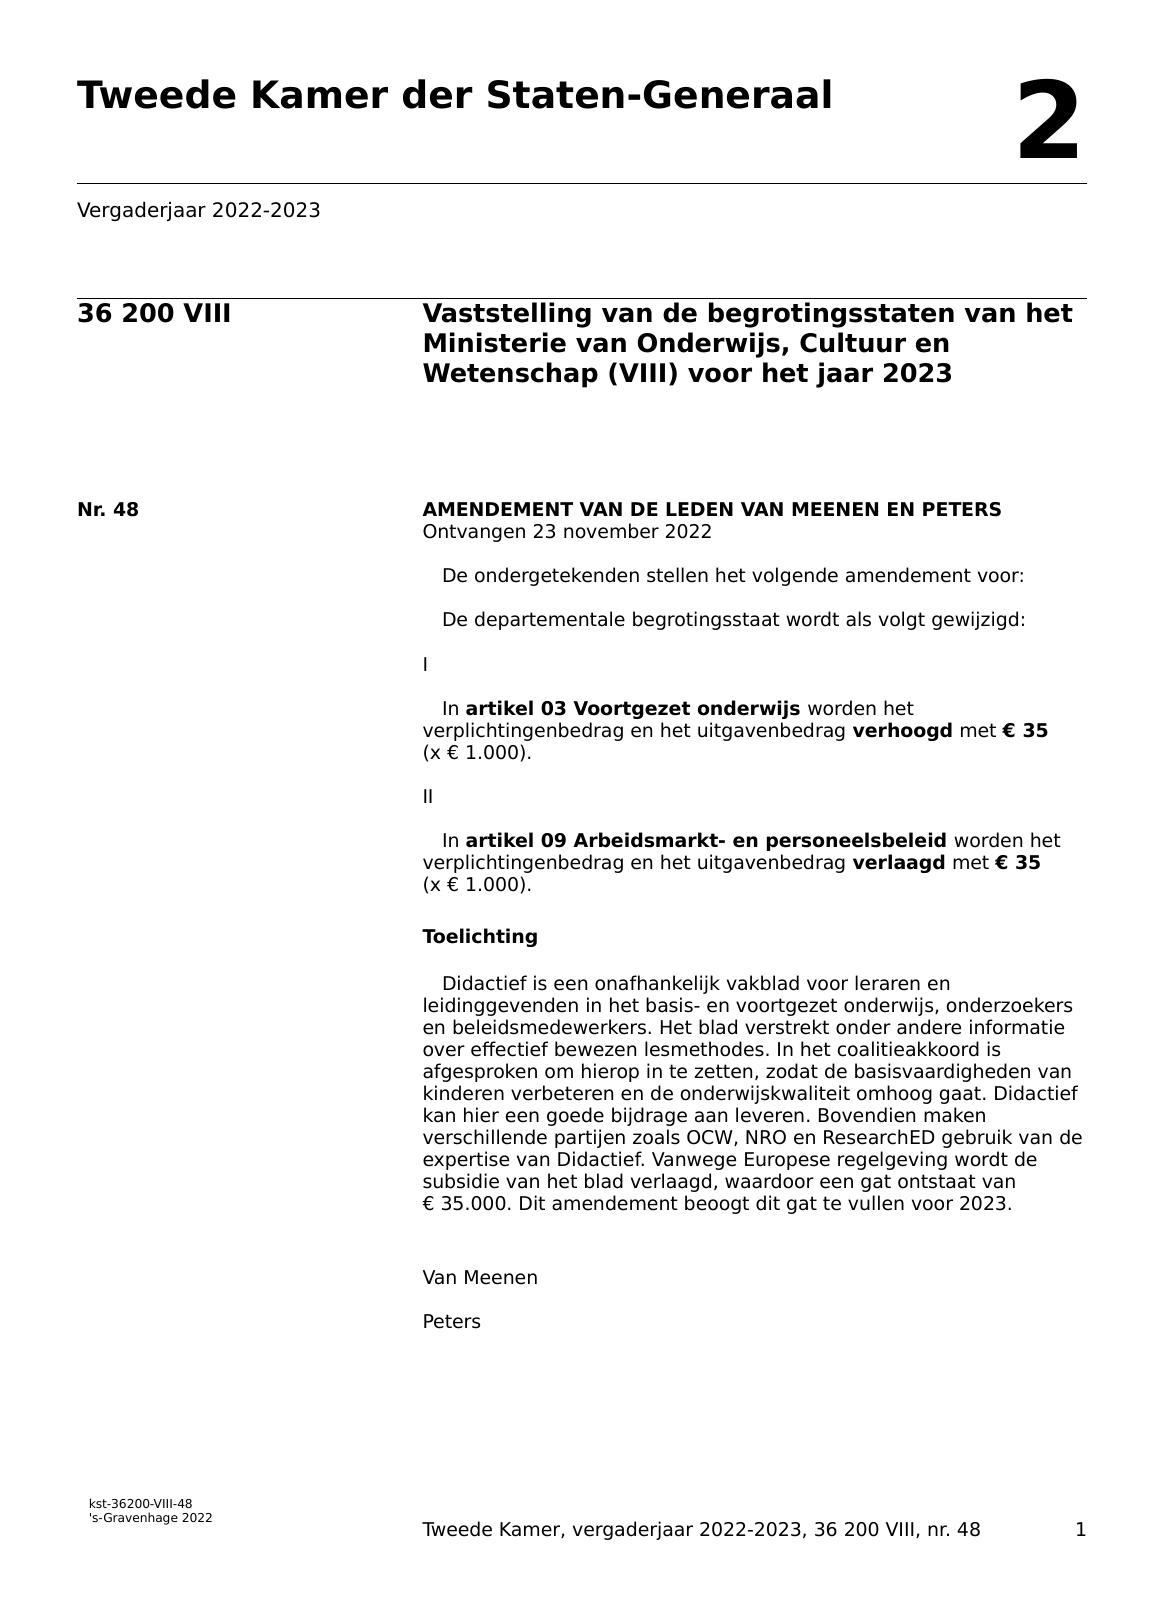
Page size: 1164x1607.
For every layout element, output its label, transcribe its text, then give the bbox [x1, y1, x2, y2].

table_cell Vergaderjaar 2022-2023 [77, 184, 1087, 298]
text Ontvangen 23 november 2022 [422, 521, 1087, 543]
subtitle Toelichting [422, 926, 1087, 948]
subtitle 36 200 VIII Vaststelling van de begrotingsstaten van het Ministerie van Onderwijs, Cultuur en Wetenschap (VIII) voor het jaar 2023 [77, 299, 1087, 388]
table_header 2 [886, 59, 1087, 183]
text kst-36200-VIII-48 [88, 1497, 323, 1511]
text Didactief is een onafhankelijk vakblad voor leraren en leidinggevenden in het basis- en voortgezet onderwijs, onderzoekers en beleidsmedewerkers. Het blad verstrekt onder andere informatie over effectief bewezen lesmethodes. In het coalitieakkoord is afgesproken om hierop in te zetten, zodat de basisvaardigheden van kinderen verbeteren en de onderwijskwaliteit omhoog gaat. Didactief kan hier een goede bijdrage aan leveren. Bovendien maken verschillende partijen zoals OCW, NRO en ResearchED gebruik van de expertise van Didactief. Vanwege Europese regelgeving wordt de subsidie van het blad verlaagd, waardoor een gat ontstaat van € 35.000. Dit amendement beoogt dit gat te vullen voor 2023. [422, 973, 1087, 1215]
text De ondergetekenden stellen het volgende amendement voor: [422, 565, 1087, 587]
text In artikel 09 Arbeidsmarkt- en personeelsbeleid worden het verplichtingenbedrag en het uitgavenbedrag verlaagd met € 35 (x € 1.000). [422, 830, 1087, 896]
table_header Tweede Kamer der Staten-Generaal [77, 59, 886, 183]
text De departementale begrotingsstaat wordt als volgt gewijzigd: [422, 609, 1087, 631]
text II [422, 786, 1087, 808]
text 's-Gravenhage 2022 [88, 1511, 323, 1525]
text Van Meenen Peters [422, 1245, 1087, 1333]
subtitle Nr. 48 AMENDEMENT VAN DE LEDEN VAN MEENEN EN PETERS [77, 499, 1087, 521]
text I [422, 653, 1087, 676]
text In artikel 03 Voortgezet onderwijs worden het verplichtingenbedrag en het uitgavenbedrag verhoogd met € 35 (x € 1.000). [422, 698, 1087, 764]
